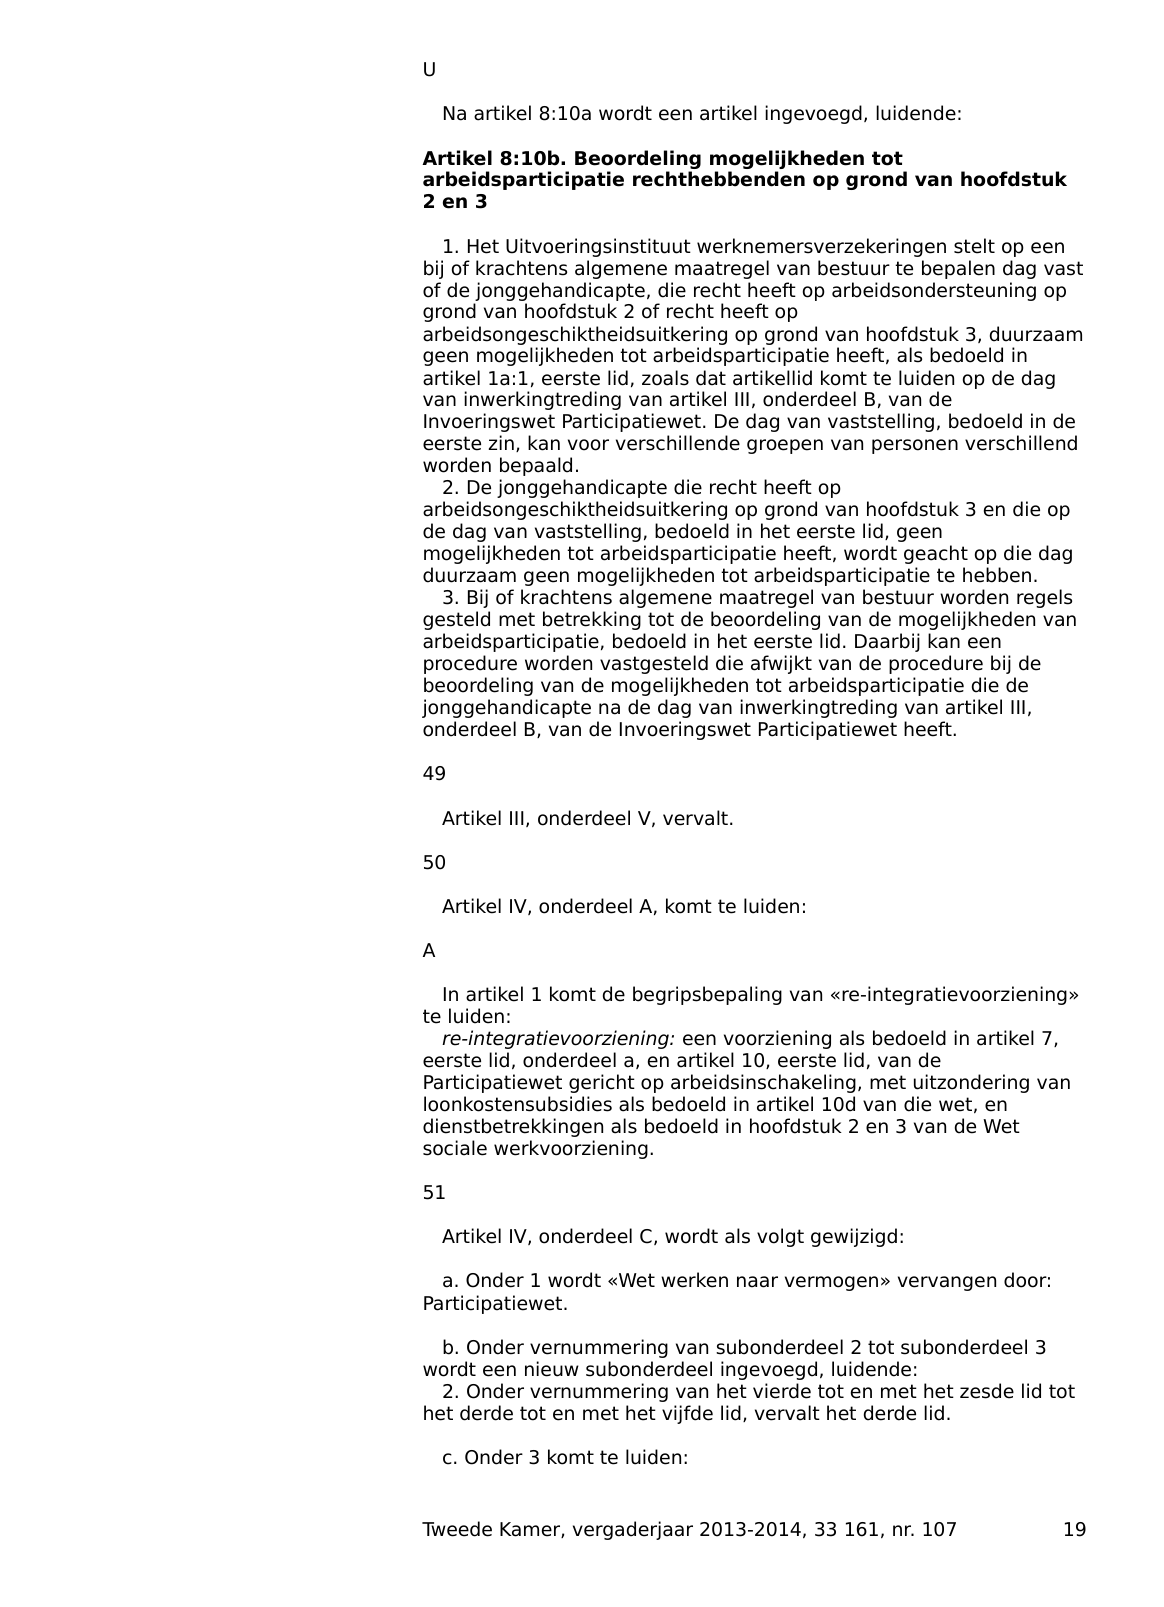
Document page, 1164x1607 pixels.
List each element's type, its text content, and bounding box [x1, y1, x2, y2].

text re-integratievoorziening: een voorziening als bedoeld in artikel 7, eerste lid, onderdeel a, en artikel 10, eerste lid, van de Participatiewet gericht op arbeidsinschakeling, met uitzondering van loonkostensubsidies als bedoeld in artikel 10d van die wet, en dienstbetrekkingen als bedoeld in hoofdstuk 2 en 3 van de Wet sociale werkvoorziening. [422, 1028, 1087, 1160]
text b. Onder vernummering van subonderdeel 2 tot subonderdeel 3 wordt een nieuw subonderdeel ingevoegd, luidende: [422, 1337, 1087, 1381]
text 3. Bij of krachtens algemene maatregel van bestuur worden regels gesteld met betrekking tot de beoordeling van de mogelijkheden van arbeidsparticipatie, bedoeld in het eerste lid. Daarbij kan een procedure worden vastgesteld die afwijkt van de procedure bij de beoordeling van de mogelijkheden tot arbeidsparticipatie die de jonggehandicapte na de dag van inwerkingtreding van artikel III, onderdeel B, van de Invoeringswet Participatiewet heeft. [422, 587, 1087, 741]
subtitle 50 [422, 852, 1087, 873]
subtitle U [422, 59, 1087, 81]
subtitle Artikel 8:10b. Beoordeling mogelijkheden tot arbeidsparticipatie rechthebbenden op grond van hoofdstuk 2 en 3 [422, 147, 1087, 213]
text Artikel IV, onderdeel C, wordt als volgt gewijzigd: [422, 1226, 1087, 1248]
text 1. Het Uitvoeringsinstituut werknemersverzekeringen stelt op een bij of krachtens algemene maatregel van bestuur te bepalen dag vast of de jonggehandicapte, die recht heeft op arbeidsondersteuning op grond van hoofdstuk 2 of recht heeft op arbeidsongeschiktheidsuitkering op grond van hoofdstuk 3, duurzaam geen mogelijkheden tot arbeidsparticipatie heeft, als bedoeld in artikel 1a:1, eerste lid, zoals dat artikellid komt te luiden op de dag van inwerkingtreding van artikel III, onderdeel B, van de Invoeringswet Participatiewet. De dag van vaststelling, bedoeld in de eerste zin, kan voor verschillende groepen van personen verschillend worden bepaald. [422, 236, 1087, 477]
text 2. Onder vernummering van het vierde tot en met het zesde lid tot het derde tot en met het vijfde lid, vervalt het derde lid. [422, 1381, 1087, 1424]
text In artikel 1 komt de begripsbepaling van «re-integratievoorziening» te luiden: [422, 984, 1087, 1028]
text Na artikel 8:10a wordt een artikel ingevoegd, luidende: [422, 103, 1087, 125]
subtitle 49 [422, 763, 1087, 785]
text Artikel III, onderdeel V, vervalt. [422, 807, 1087, 829]
text 2. De jonggehandicapte die recht heeft op arbeidsongeschiktheidsuitkering op grond van hoofdstuk 3 en die op de dag van vaststelling, bedoeld in het eerste lid, geen mogelijkheden tot arbeidsparticipatie heeft, wordt geacht op die dag duurzaam geen mogelijkheden tot arbeidsparticipatie te hebben. [422, 477, 1087, 587]
subtitle A [422, 940, 1087, 962]
text c. Onder 3 komt te luiden: [422, 1447, 1087, 1469]
subtitle 51 [422, 1182, 1087, 1204]
text a. Onder 1 wordt «Wet werken naar vermogen» vervangen door: Participatiewet. [422, 1270, 1087, 1314]
text Artikel IV, onderdeel A, komt te luiden: [422, 896, 1087, 918]
